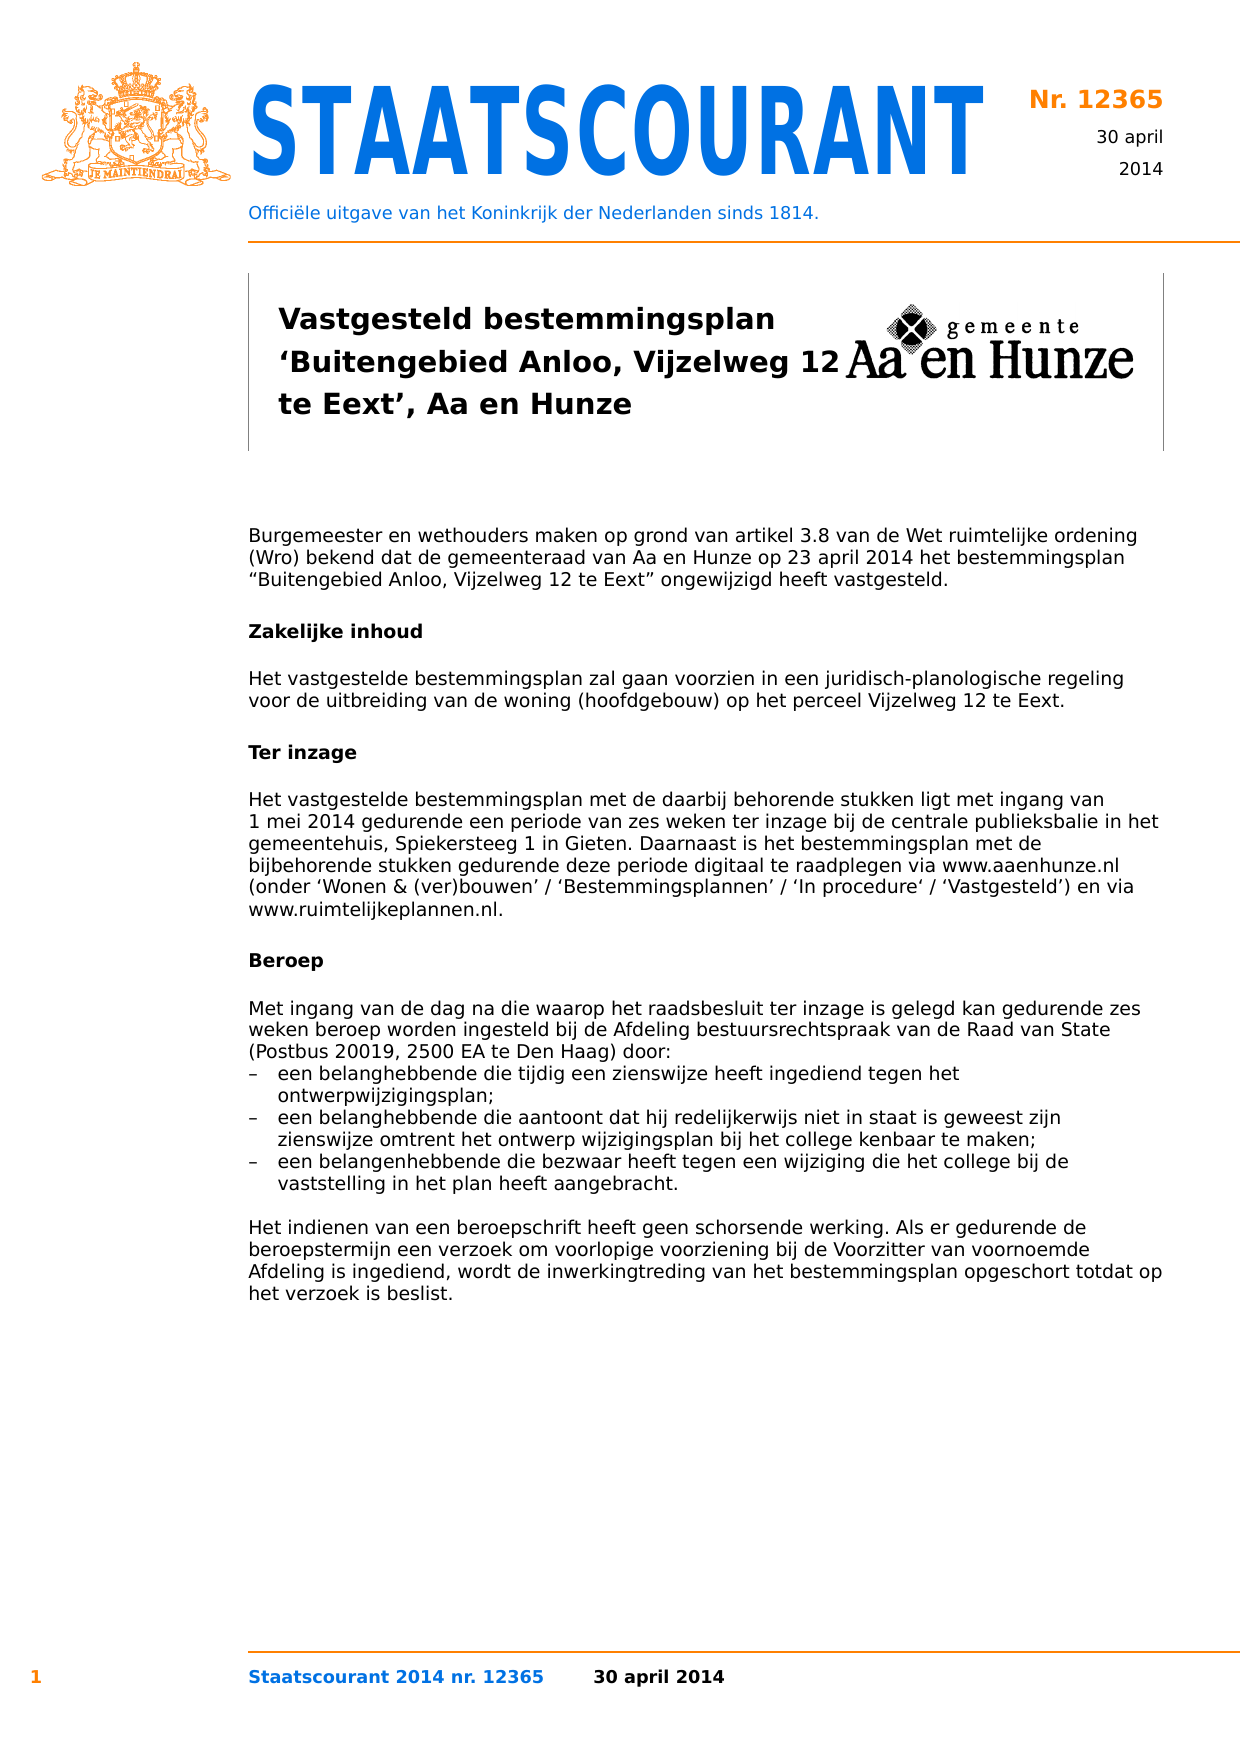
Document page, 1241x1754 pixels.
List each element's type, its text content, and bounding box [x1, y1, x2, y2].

picture [41, 62, 231, 186]
text – een belangenhebbende die bezwaar heeft tegen een wijziging die het college bij de vaststelling in het plan heeft aangebracht. [248, 1151, 1163, 1195]
table_header STAATSCOURANT [248, 62, 998, 203]
subtitle Ter inzage [248, 742, 1163, 763]
text Het vastgestelde bestemmingsplan met de daarbij behorende stukken ligt met ingang van 1 mei 2014 gedurende een periode van zes weken ter inzage bij de centrale publieksbalie in het gemeentehuis, Spiekersteeg 1 in Gieten. Daarnaast is het bestemmingsplan met de bijbehorende stukken gedurende deze periode digitaal te raadplegen via www.aaenhunze.nl (onder ‘Wonen & (ver)bouwen’ / ‘Bestemmingsplannen’ / ‘In procedure‘ / ‘Vastgesteld’) en via www.ruimtelijkeplannen.nl. [248, 788, 1163, 920]
table_header Nr. 12365 [998, 62, 1240, 121]
subtitle Vastgesteld bestemmingsplan ‘Buitengebied Anloo, Vijzelweg 12 te Eext’, Aa en Hunze [249, 273, 1163, 451]
picture [844, 302, 1134, 380]
text – een belanghebbende die aantoont dat hij redelijkerwijs niet in staat is geweest zijn zienswijze omtrent het ontwerp wijzigingsplan bij het college kenbaar te maken; [248, 1107, 1163, 1151]
text Burgemeester en wethouders maken op grond van artikel 3.8 van de Wet ruimtelijke ordening (Wro) bekend dat de gemeenteraad van Aa en Hunze op 23 april 2014 het bestemmingsplan “Buitengebied Anloo, Vijzelweg 12 te Eext” ongewijzigd heeft vastgesteld. [248, 525, 1163, 591]
text – een belanghebbende die tijdig een zienswijze heeft ingediend tegen het ontwerpwijzigingsplan; [248, 1063, 1163, 1107]
table_cell 30 april [998, 121, 1240, 153]
text Met ingang van de dag na die waarop het raadsbesluit ter inzage is gelegd kan gedurende zes weken beroep worden ingesteld bij de Afdeling bestuursrechtspraak van de Raad van State (Postbus 20019, 2500 EA te Den Haag) door: [248, 997, 1163, 1063]
table_cell 2014 [998, 153, 1240, 203]
subtitle Beroep [248, 950, 1163, 972]
text Het indienen van een beroepschrift heeft geen schorsende werking. Als er gedurende de beroepstermijn een verzoek om voorlopige voorziening bij de Voorzitter van voornoemde Afdeling is ingediend, wordt de inwerkingtreding van het bestemmingsplan opgeschort totdat op het verzoek is beslist. [248, 1217, 1163, 1305]
text Het vastgestelde bestemmingsplan zal gaan voorzien in een juridisch-planologische regeling voor de uitbreiding van de woning (hoofdgebouw) op het perceel Vijzelweg 12 te Eext. [248, 668, 1163, 712]
table_header [25, 62, 248, 241]
table_cell Officiële uitgave van het Koninkrijk der Nederlanden sinds 1814. [248, 203, 1240, 241]
subtitle Zakelijke inhoud [248, 621, 1163, 643]
